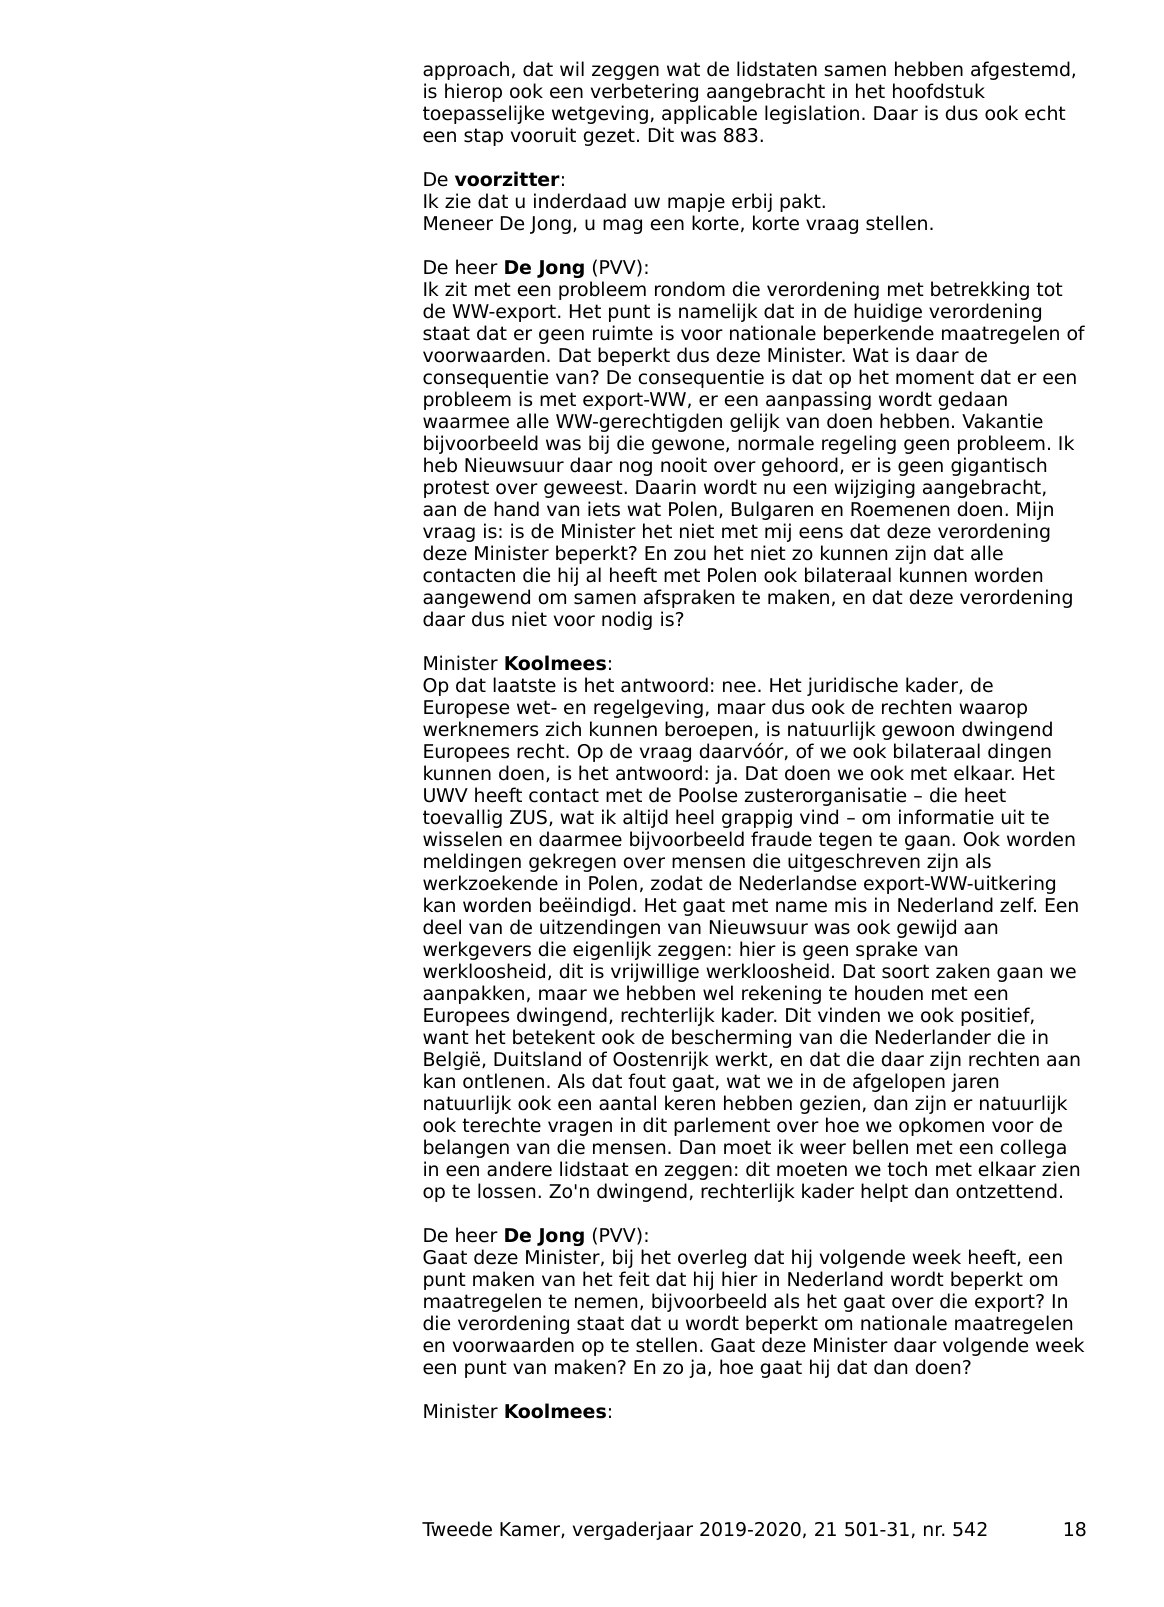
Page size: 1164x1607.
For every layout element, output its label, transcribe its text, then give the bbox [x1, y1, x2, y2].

text Meneer De Jong, u mag een korte, korte vraag stellen. [422, 213, 1087, 235]
text De voorzitter: [422, 169, 1087, 191]
text Ik zit met een probleem rondom die verordening met betrekking tot de WW-export. Het punt is namelijk dat in de huidige verordening staat dat er geen ruimte is voor nationale beperkende maatregelen of voorwaarden. Dat beperkt dus deze Minister. Wat is daar de consequentie van? De consequentie is dat op het moment dat er een probleem is met export-WW, er een aanpassing wordt gedaan waarmee alle WW-gerechtigden gelijk van doen hebben. Vakantie bijvoorbeeld was bij die gewone, normale regeling geen probleem. Ik heb Nieuwsuur daar nog nooit over gehoord, er is geen gigantisch protest over geweest. Daarin wordt nu een wijziging aangebracht, aan de hand van iets wat Polen, Bulgaren en Roemenen doen. Mijn vraag is: is de Minister het niet met mij eens dat deze verordening deze Minister beperkt? En zou het niet zo kunnen zijn dat alle contacten die hij al heeft met Polen ook bilateraal kunnen worden aangewend om samen afspraken te maken, en dat deze verordening daar dus niet voor nodig is? [422, 279, 1087, 631]
text Gaat deze Minister, bij het overleg dat hij volgende week heeft, een punt maken van het feit dat hij hier in Nederland wordt beperkt om maatregelen te nemen, bijvoorbeeld als het gaat over die export? In die verordening staat dat u wordt beperkt om nationale maatregelen en voorwaarden op te stellen. Gaat deze Minister daar volgende week een punt van maken? En zo ja, hoe gaat hij dat dan doen? [422, 1247, 1087, 1379]
text De heer De Jong (PVV): [422, 257, 1087, 279]
text Minister Koolmees: [422, 1401, 1087, 1423]
text Ik zie dat u inderdaad uw mapje erbij pakt. [422, 191, 1087, 213]
text De heer De Jong (PVV): [422, 1225, 1087, 1247]
text approach, dat wil zeggen wat de lidstaten samen hebben afgestemd, is hierop ook een verbetering aangebracht in het hoofdstuk toepasselijke wetgeving, applicable legislation. Daar is dus ook echt een stap vooruit gezet. Dit was 883. [422, 59, 1087, 147]
text Op dat laatste is het antwoord: nee. Het juridische kader, de Europese wet- en regelgeving, maar dus ook de rechten waarop werknemers zich kunnen beroepen, is natuurlijk gewoon dwingend Europees recht. Op de vraag daarvóór, of we ook bilateraal dingen kunnen doen, is het antwoord: ja. Dat doen we ook met elkaar. Het UWV heeft contact met de Poolse zusterorganisatie – die heet toevallig ZUS, wat ik altijd heel grappig vind – om informatie uit te wisselen en daarmee bijvoorbeeld fraude tegen te gaan. Ook worden meldingen gekregen over mensen die uitgeschreven zijn als werkzoekende in Polen, zodat de Nederlandse export-WW-uitkering kan worden beëindigd. Het gaat met name mis in Nederland zelf. Een deel van de uitzendingen van Nieuwsuur was ook gewijd aan werkgevers die eigenlijk zeggen: hier is geen sprake van werkloosheid, dit is vrijwillige werkloosheid. Dat soort zaken gaan we aanpakken, maar we hebben wel rekening te houden met een Europees dwingend, rechterlijk kader. Dit vinden we ook positief, want het betekent ook de bescherming van die Nederlander die in België, Duitsland of Oostenrijk werkt, en dat die daar zijn rechten aan kan ontlenen. Als dat fout gaat, wat we in de afgelopen jaren natuurlijk ook een aantal keren hebben gezien, dan zijn er natuurlijk ook terechte vragen in dit parlement over hoe we opkomen voor de belangen van die mensen. Dan moet ik weer bellen met een collega in een andere lidstaat en zeggen: dit moeten we toch met elkaar zien op te lossen. Zo'n dwingend, rechterlijk kader helpt dan ontzettend. [422, 675, 1087, 1203]
text Minister Koolmees: [422, 653, 1087, 675]
